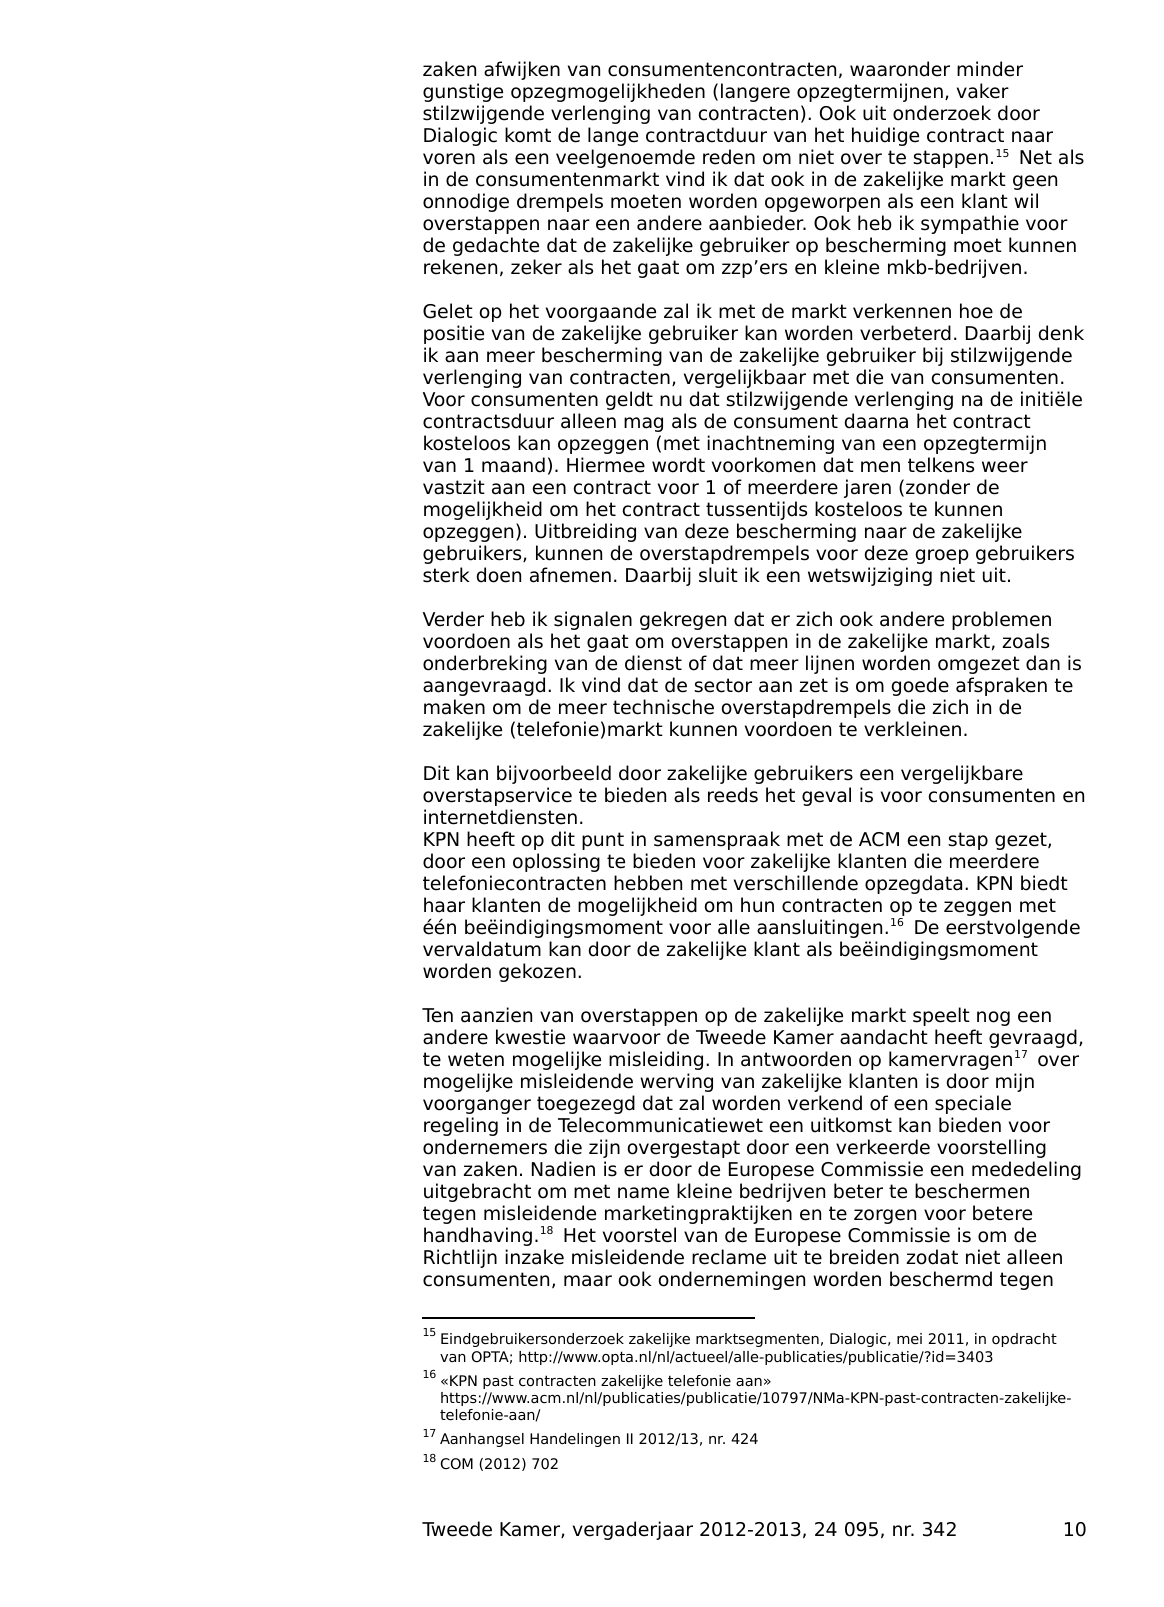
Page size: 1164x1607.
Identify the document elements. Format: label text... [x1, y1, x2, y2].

text Dit kan bijvoorbeeld door zakelijke gebruikers een vergelijkbare overstapservice te bieden als reeds het geval is voor consumenten en internetdiensten. [422, 763, 1087, 829]
text Verder heb ik signalen gekregen dat er zich ook andere problemen voordoen als het gaat om overstappen in de zakelijke markt, zoals onderbreking van de dienst of dat meer lijnen worden omgezet dan is aangevraagd. Ik vind dat de sector aan zet is om goede afspraken te maken om de meer technische overstapdrempels die zich in de zakelijke (telefonie)markt kunnen voordoen te verkleinen. [422, 609, 1087, 741]
text KPN heeft op dit punt in samenspraak met de ACM een stap gezet, door een oplossing te bieden voor zakelijke klanten die meerdere telefoniecontracten hebben met verschillende opzegdata. KPN biedt haar klanten de mogelijkheid om hun contracten op te zeggen met één beëindigingsmoment voor alle aansluitingen. De eerstvolgende vervaldatum kan door de zakelijke klant als beëindigingsmoment worden gekozen. [422, 829, 1087, 983]
text COM (2012) 702 [422, 1452, 1087, 1474]
text Eindgebruikersonderzoek zakelijke marktsegmenten, Dialogic, mei 2011, in opdracht van OPTA; http://www.opta.nl/nl/actueel/alle-publicaties/publicatie/?id=3403 [422, 1327, 1087, 1366]
text «KPN past contracten zakelijke telefonie aan» https://www.acm.nl/nl/publicaties/publicatie/10797/NMa-KPN-past-contracten-zakelijke-telefonie-aan/ [422, 1368, 1087, 1424]
text Gelet op het voorgaande zal ik met de markt verkennen hoe de positie van de zakelijke gebruiker kan worden verbeterd. Daarbij denk ik aan meer bescherming van de zakelijke gebruiker bij stilzwijgende verlenging van contracten, vergelijkbaar met die van consumenten. Voor consumenten geldt nu dat stilzwijgende verlenging na de initiële contractsduur alleen mag als de consument daarna het contract kosteloos kan opzeggen (met inachtneming van een opzegtermijn van 1 maand). Hiermee wordt voorkomen dat men telkens weer vastzit aan een contract voor 1 of meerdere jaren (zonder de mogelijkheid om het contract tussentijds kosteloos te kunnen opzeggen). Uitbreiding van deze bescherming naar de zakelijke gebruikers, kunnen de overstapdrempels voor deze groep gebruikers sterk doen afnemen. Daarbij sluit ik een wetswijziging niet uit. [422, 301, 1087, 587]
text Ten aanzien van overstappen op de zakelijke markt speelt nog een andere kwestie waarvoor de Tweede Kamer aandacht heeft gevraagd, te weten mogelijke misleiding. In antwoorden op kamervragen over mogelijke misleidende werving van zakelijke klanten is door mijn voorganger toegezegd dat zal worden verkend of een speciale regeling in de Telecommunicatiewet een uitkomst kan bieden voor ondernemers die zijn overgestapt door een verkeerde voorstelling van zaken. Nadien is er door de Europese Commissie een mededeling uitgebracht om met name kleine bedrijven beter te beschermen tegen misleidende marketingpraktijken en te zorgen voor betere handhaving. Het voorstel van de Europese Commissie is om de Richtlijn inzake misleidende reclame uit te breiden zodat niet alleen consumenten, maar ook ondernemingen worden beschermd tegen [422, 1005, 1087, 1291]
text Aanhangsel Handelingen II 2012/13, nr. 424 [422, 1427, 1087, 1449]
text zaken afwijken van consumentencontracten, waaronder minder gunstige opzegmogelijkheden (langere opzegtermijnen, vaker stilzwijgende verlenging van contracten). Ook uit onderzoek door Dialogic komt de lange contractduur van het huidige contract naar voren als een veelgenoemde reden om niet over te stappen. Net als in de consumentenmarkt vind ik dat ook in de zakelijke markt geen onnodige drempels moeten worden opgeworpen als een klant wil overstappen naar een andere aanbieder. Ook heb ik sympathie voor de gedachte dat de zakelijke gebruiker op bescherming moet kunnen rekenen, zeker als het gaat om zzp’ers en kleine mkb-bedrijven. [422, 59, 1087, 279]
